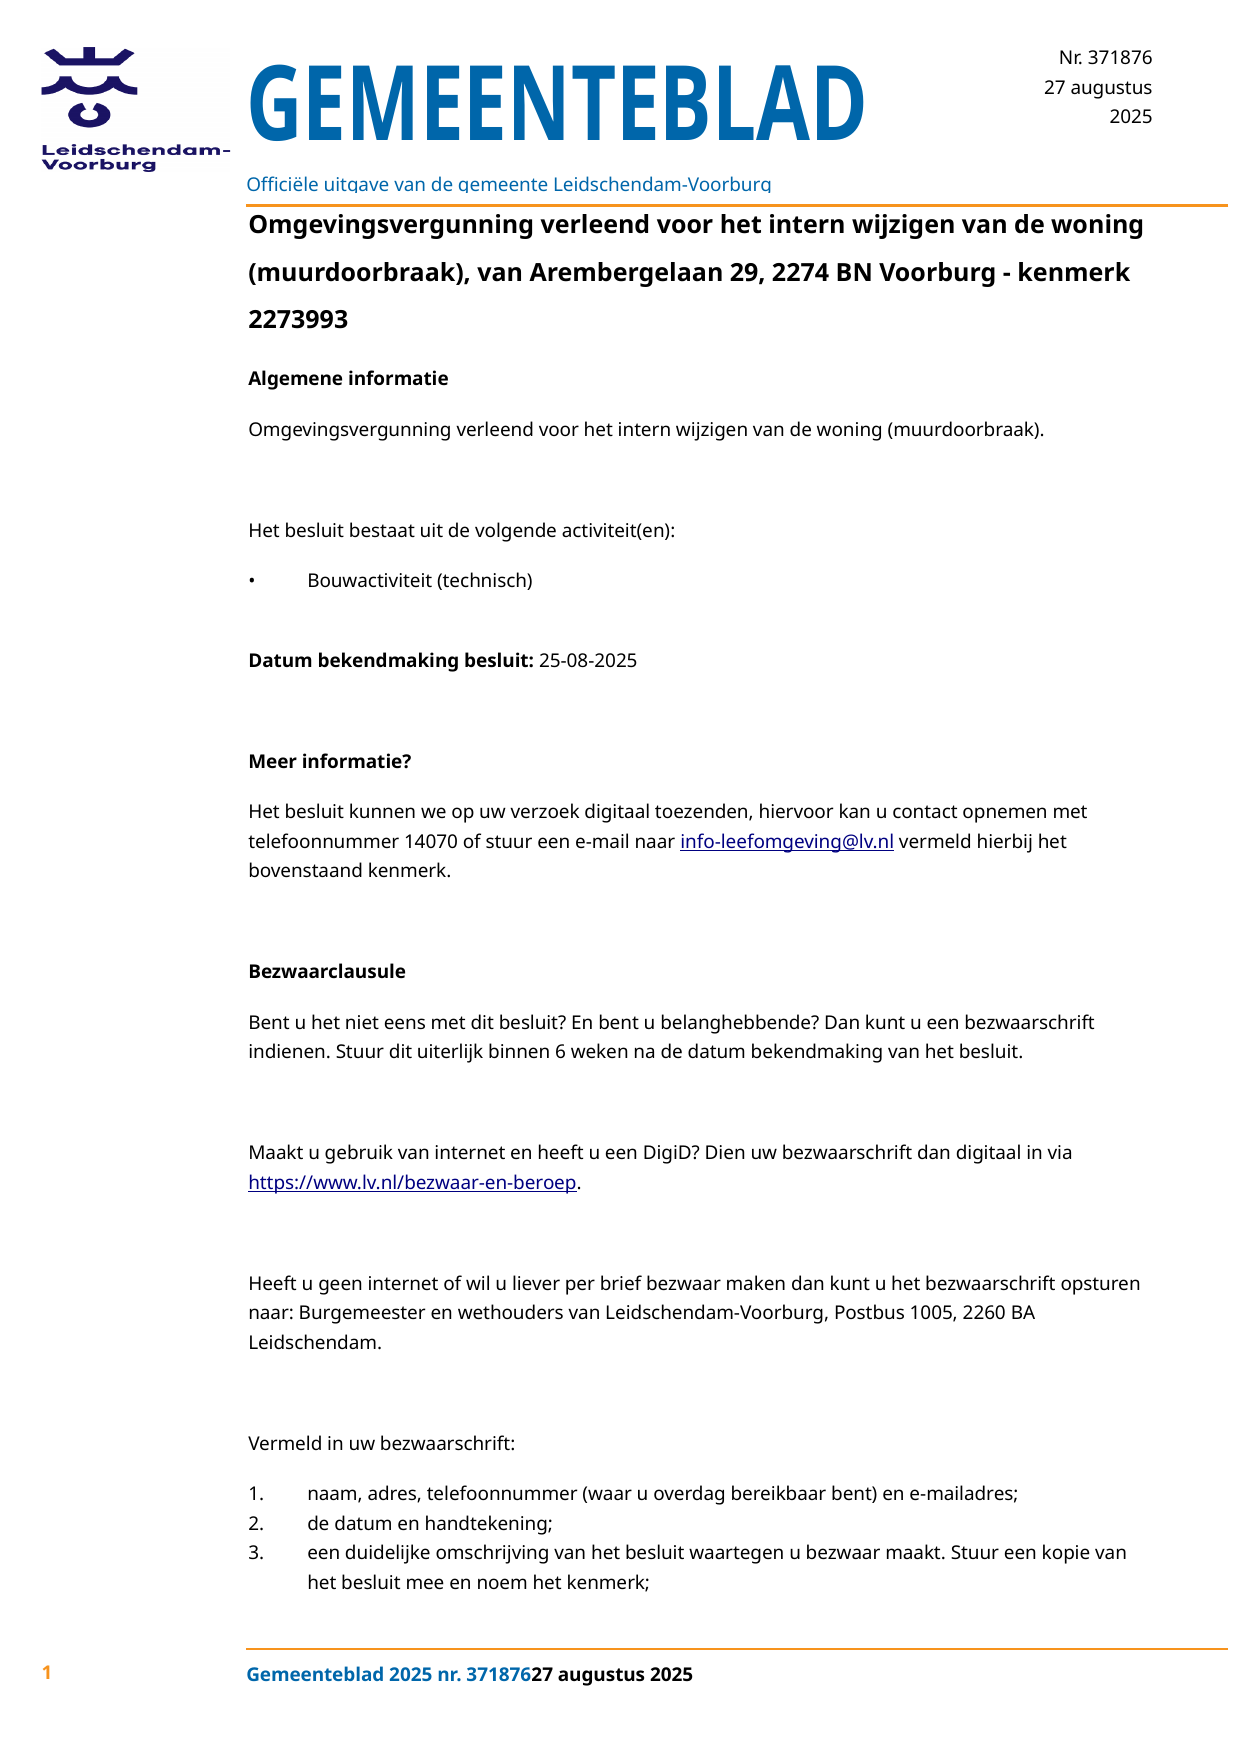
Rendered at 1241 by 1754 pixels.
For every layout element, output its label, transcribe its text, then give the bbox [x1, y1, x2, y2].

picture [41, 47, 231, 172]
text Vermeld in uw bezwaarschrift: [248, 1430, 1152, 1455]
list een duidelijke omschrijving van het besluit waartegen u bezwaar maakt. Stuur een kopie van het besluit mee en noem het kenmerk; [248, 1539, 1152, 1594]
list Bouwactiviteit (technisch) [248, 567, 1152, 593]
text Omgevingsvergunning verleend voor het intern wijzigen van de woning (muurdoorbraak). [248, 416, 1152, 442]
text Datum bekendmaking besluit: 25-08-2025 [248, 647, 1152, 673]
list naam, adres, telefoonnummer (waar u overdag bereikbaar bent) en e-mailadres; [248, 1480, 1152, 1506]
text Bezwaarclausule [248, 958, 1152, 984]
text Heeft u geen internet of wil u liever per brief bezwaar maken dan kunt u het bezwaarschrift opsturen naar: Burgemeester en wethouders van Leidschendam-Voorburg, Postbus 1005, 2260 BA Leidschendam. [248, 1270, 1152, 1354]
text Bent u het niet eens met dit besluit? En bent u belanghebbende? Dan kunt u een bezwaarschrift indienen. Stuur dit uiterlijk binnen 6 weken na de datum bekendmaking van het besluit. [248, 1009, 1152, 1064]
text Meer informatie? [248, 748, 1152, 774]
text Het besluit kunnen we op uw verzoek digitaal toezenden, hiervoor kan u contact opnemen met telefoonnummer 14070 of stuur een e-mail naar info-leefomgeving@lv.nl vermeld hierbij het bovenstaand kenmerk. [248, 798, 1152, 883]
text Algemene informatie [248, 366, 1152, 391]
text Omgevingsvergunning verleend voor het intern wijzigen van de woning (muurdoorbraak), van Arembergelaan 29, 2274 BN Voorburg - kenmerk 2273993 [248, 207, 1152, 336]
text Maakt u gebruik van internet en heeft u een DigiD? Dien uw bezwaarschrift dan digitaal in via https://www.lv.nl/bezwaar-en-beroep. [248, 1139, 1152, 1194]
list de datum en handtekening; [248, 1510, 1152, 1535]
text Het besluit bestaat uit de volgende activiteit(en): [248, 517, 1152, 542]
